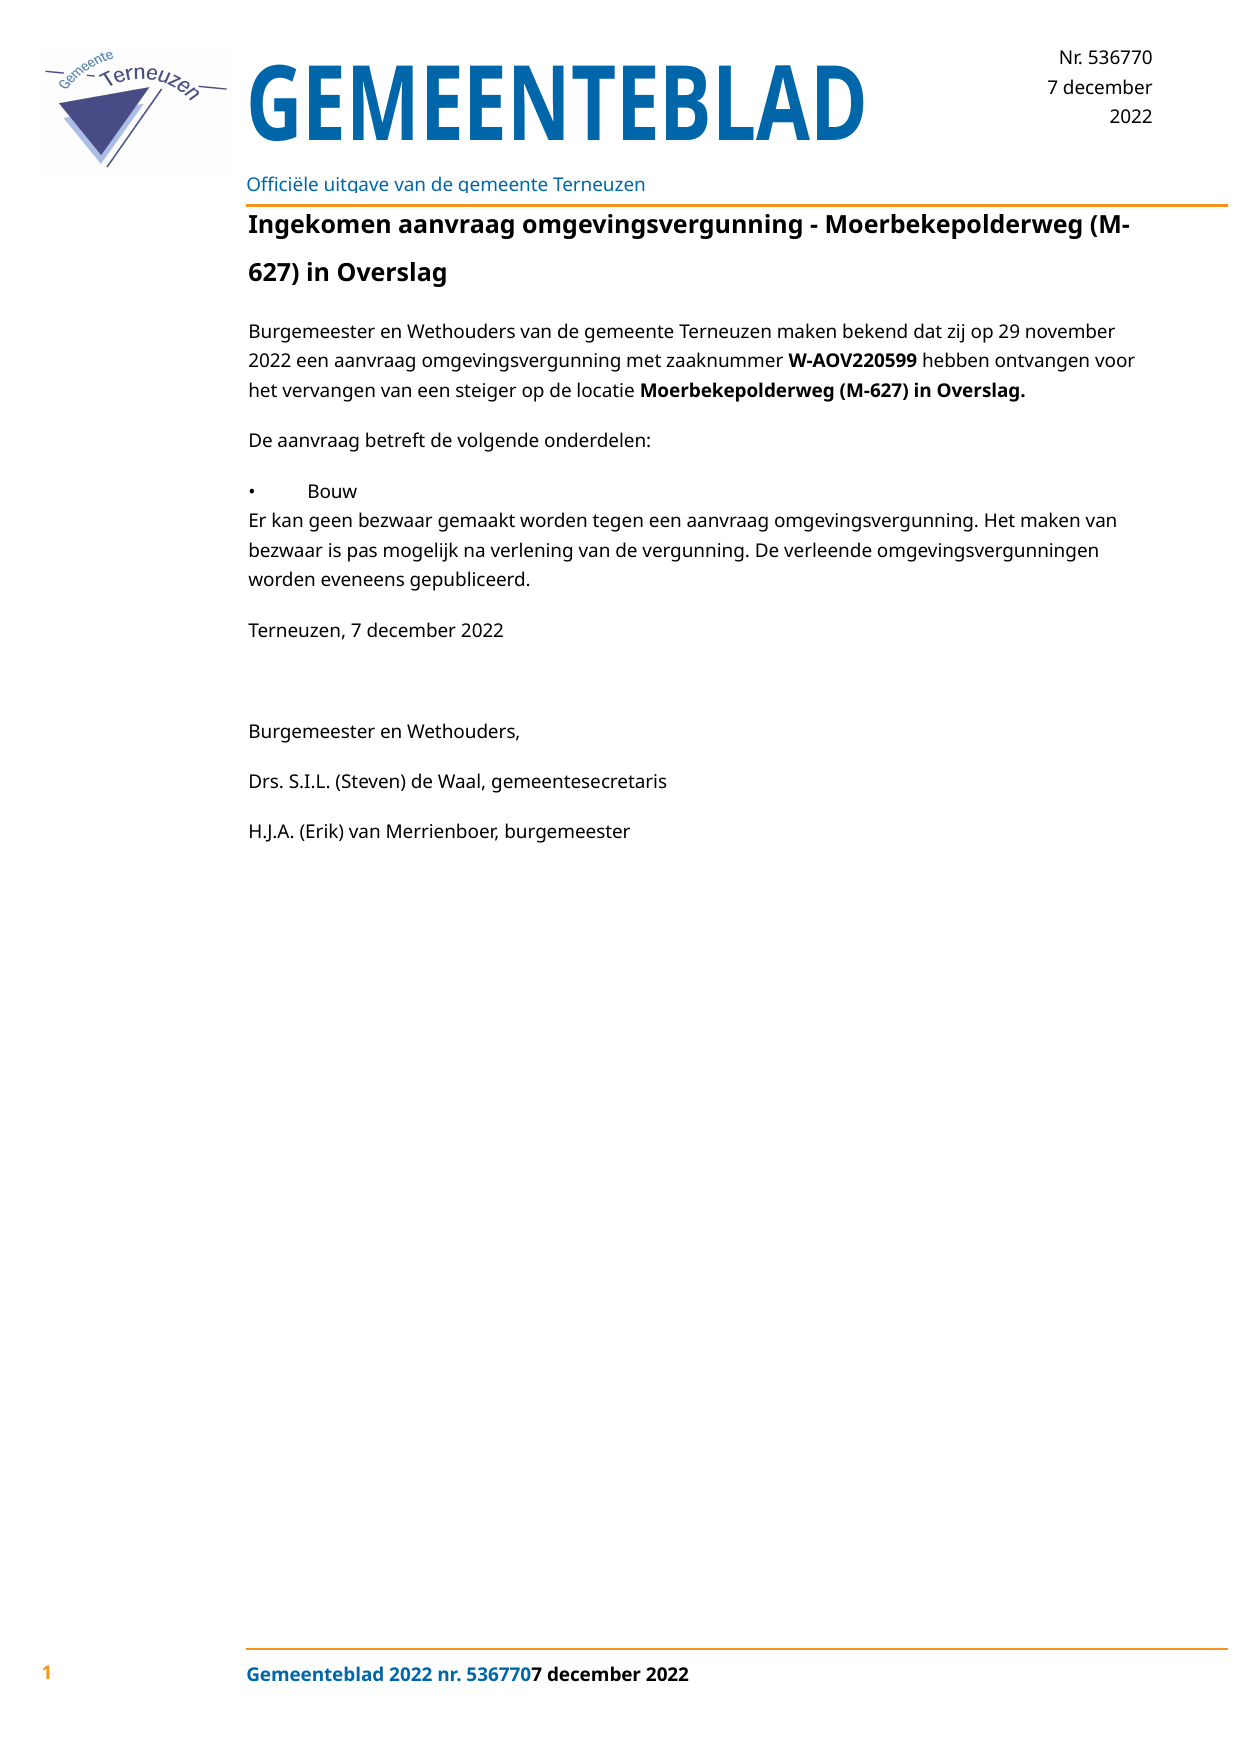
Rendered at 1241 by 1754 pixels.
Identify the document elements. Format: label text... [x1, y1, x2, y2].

text Drs. S.I.L. (Steven) de Waal, gemeentesecretaris [248, 768, 1152, 794]
text H.J.A. (Erik) van Merrienboer, burgemeester [248, 819, 1152, 844]
text Terneuzen, 7 december 2022 [248, 617, 1152, 643]
text Burgemeester en Wethouders, [248, 718, 1152, 744]
text Er kan geen bezwaar gemaakt worden tegen een aanvraag omgevingsvergunning. Het maken van bezwaar is pas mogelijk na verlening van de vergunning. De verleende omgevingsvergunningen worden eveneens gepubliceerd. [248, 507, 1152, 592]
text Ingekomen aanvraag omgevingsvergunning - Moerbekepolderweg (M-627) in Overslag [248, 207, 1152, 288]
picture [41, 47, 231, 172]
text Burgemeester en Wethouders van de gemeente Terneuzen maken bekend dat zij op 29 november 2022 een aanvraag omgevingsvergunning met zaaknummer W-AOV220599 hebben ontvangen voor het vervangen van een steiger op de locatie Moerbekepolderweg (M-627) in Overslag. [248, 318, 1152, 403]
text De aanvraag betreft de volgende onderdelen: [248, 427, 1152, 453]
list Bouw [248, 478, 1152, 504]
